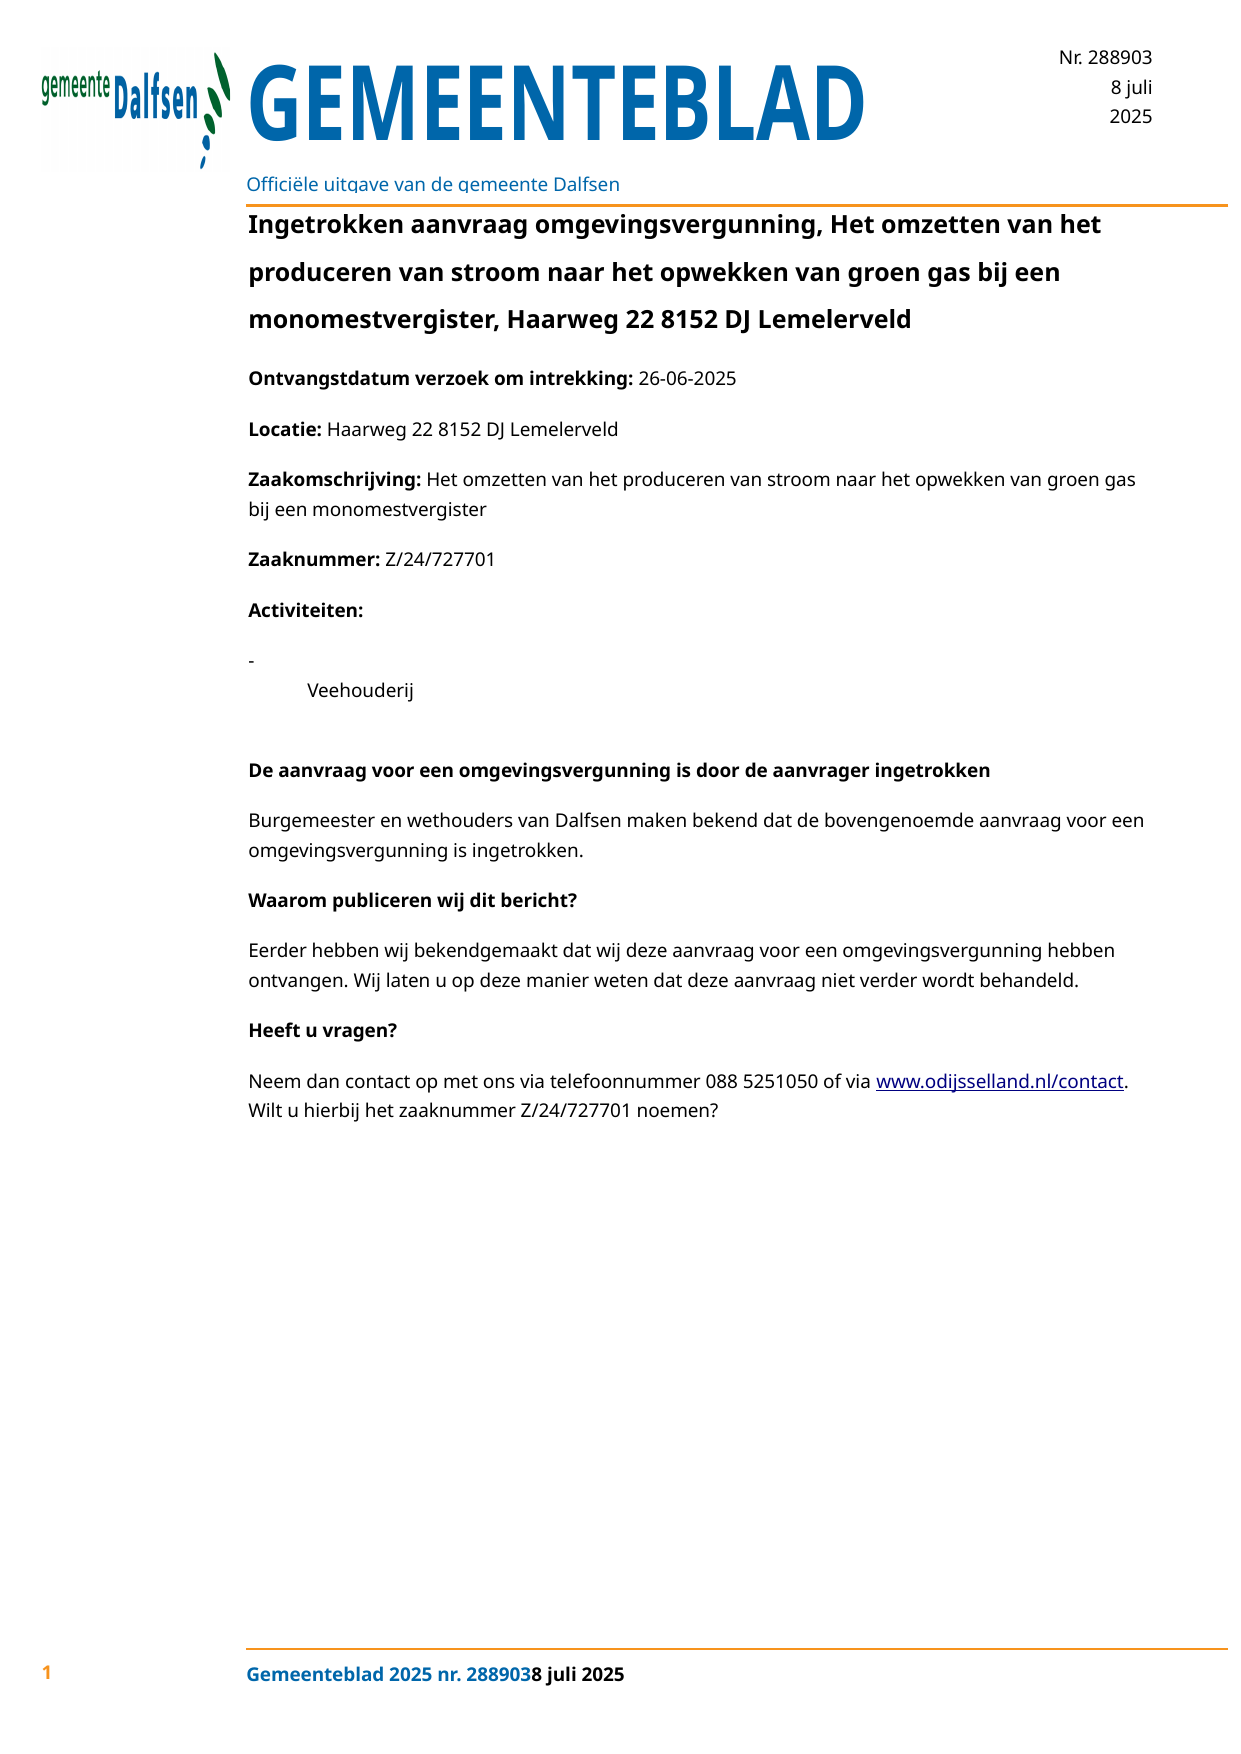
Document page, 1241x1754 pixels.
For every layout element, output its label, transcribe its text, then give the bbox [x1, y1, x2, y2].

text Locatie: Haarweg 22 8152 DJ Lemelerveld [248, 416, 1152, 442]
text Heeft u vragen? [248, 1018, 1152, 1043]
text Zaakomschrijving: Het omzetten van het produceren van stroom naar het opwekken van groen gas bij een monomestvergister [248, 466, 1152, 522]
text De aanvraag voor een omgevingsvergunning is door de aanvrager ingetrokken [248, 757, 1152, 782]
text Eerder hebben wij bekendgemaakt dat wij deze aanvraag voor een omgevingsvergunning hebben ontvangen. Wij laten u op deze manier weten dat deze aanvraag niet verder wordt behandeld. [248, 938, 1152, 993]
text Zaaknummer: Z/24/727701 [248, 546, 1152, 572]
picture [41, 47, 231, 172]
text Ingetrokken aanvraag omgevingsvergunning, Het omzetten van het produceren van stroom naar het opwekken van groen gas bij een monomestvergister, Haarweg 22 8152 DJ Lemelerveld [248, 207, 1152, 336]
list Veehouderij [248, 677, 1152, 702]
text Waarom publiceren wij dit bericht? [248, 887, 1152, 913]
text Burgemeester en wethouders van Dalfsen maken bekend dat de bovengenoemde aanvraag voor een omgevingsvergunning is ingetrokken. [248, 807, 1152, 862]
text Ontvangstdatum verzoek om intrekking: 26-06-2025 [248, 366, 1152, 391]
text Activiteiten: [248, 597, 1152, 622]
text Neem dan contact op met ons via telefoonnummer 088 5251050 of via www.odijsselland.nl/contact. Wilt u hierbij het zaaknummer Z/24/727701 noemen? [248, 1068, 1152, 1123]
